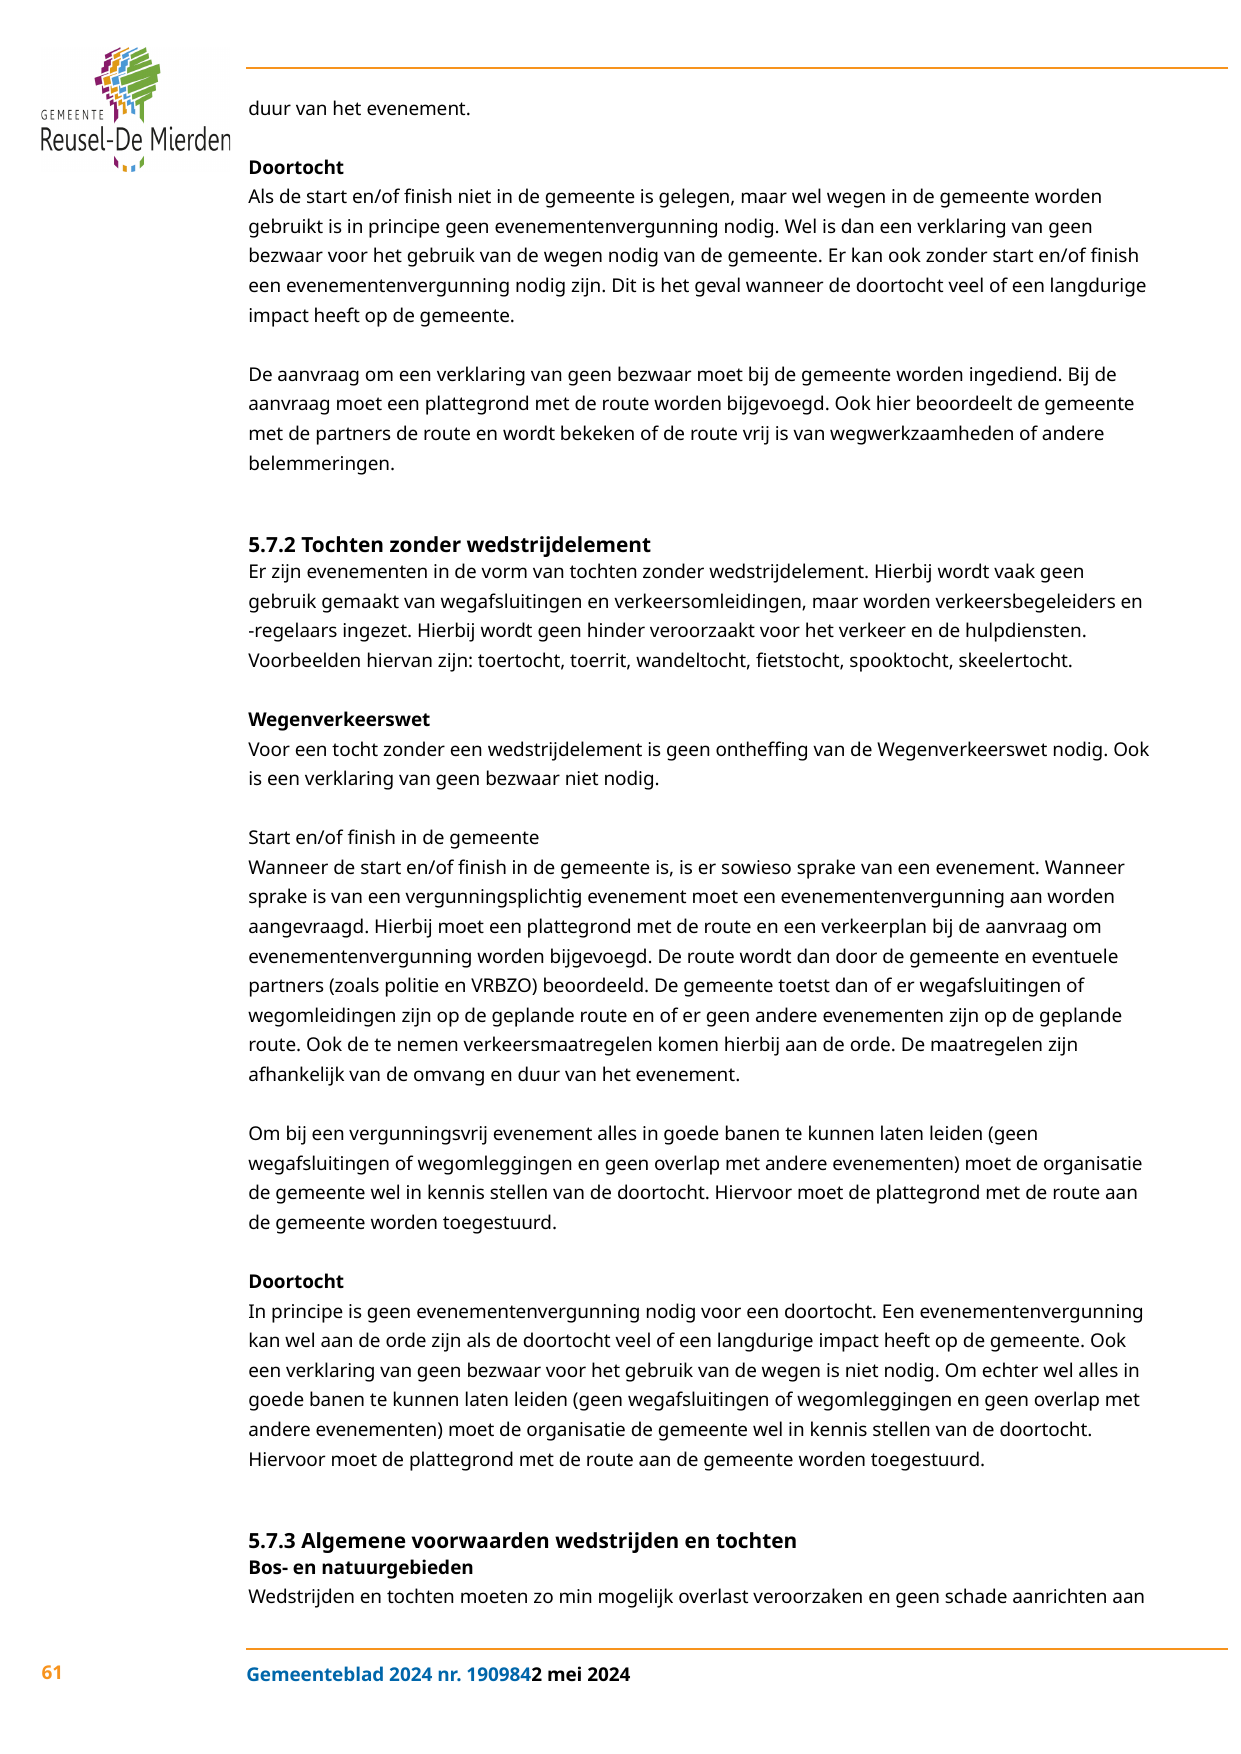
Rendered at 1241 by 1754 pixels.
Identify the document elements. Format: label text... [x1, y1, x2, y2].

text duur van het evenement. [248, 95, 1152, 121]
text Om bij een vergunningsvrij evenement alles in goede banen te kunnen laten leiden (geen wegafsluitingen of wegomleggingen en geen overlap met andere evenementen) moet de organisatie de gemeente wel in kennis stellen van de doortocht. Hiervoor moet de plattegrond met de route aan de gemeente worden toegestuurd. [248, 1120, 1152, 1235]
text 5.7.3 Algemene voorwaarden wedstrijden en tochten [248, 1526, 1152, 1554]
text De aanvraag om een verklaring van geen bezwaar moet bij de gemeente worden ingediend. Bij de aanvraag moet een plattegrond met de route worden bijgevoegd. Ook hier beoordeelt de gemeente met de partners de route en wordt bekeken of de route vrij is van wegwerkzaamheden of andere belemmeringen. [248, 361, 1152, 476]
text Er zijn evenementen in de vorm van tochten zonder wedstrijdelement. Hierbij wordt vaak geen gebruik gemaakt van wegafsluitingen en verkeersomleidingen, maar worden verkeersbegeleiders en -regelaars ingezet. Hierbij wordt geen hinder veroorzaakt voor het verkeer en de hulpdiensten. Voorbeelden hiervan zijn: toertocht, toerrit, wandeltocht, fietstocht, spooktocht, skeelertocht. [248, 558, 1152, 673]
text Wegenverkeerswet [248, 706, 1152, 732]
text Wedstrijden en tochten moeten zo min mogelijk overlast veroorzaken en geen schade aanrichten aan [248, 1584, 1152, 1609]
text Voor een tocht zonder een wedstrijdelement is geen ontheffing van de Wegenverkeerswet nodig. Ook is een verklaring van geen bezwaar niet nodig. [248, 736, 1152, 791]
picture [41, 47, 231, 172]
text Doortocht [248, 154, 1152, 180]
text 5.7.2 Tochten zonder wedstrijdelement [248, 530, 1152, 558]
text Bos- en natuurgebieden [248, 1554, 1152, 1580]
text Doortocht [248, 1268, 1152, 1294]
text Als de start en/of finish niet in de gemeente is gelegen, maar wel wegen in de gemeente worden gebruikt is in principe geen evenementenvergunning nodig. Wel is dan een verklaring van geen bezwaar voor het gebruik van de wegen nodig van de gemeente. Er kan ook zonder start en/of finish een evenementenvergunning nodig zijn. Dit is het geval wanneer de doortocht veel of een langdurige impact heeft op de gemeente. [248, 183, 1152, 328]
text In principe is geen evenementenvergunning nodig voor een doortocht. Een evenementenvergunning kan wel aan de orde zijn als de doortocht veel of een langdurige impact heeft op de gemeente. Ook een verklaring van geen bezwaar voor het gebruik van de wegen is niet nodig. Om echter wel alles in goede banen te kunnen laten leiden (geen wegafsluitingen of wegomleggingen en geen overlap met andere evenementen) moet de organisatie de gemeente wel in kennis stellen van de doortocht. Hiervoor moet de plattegrond met de route aan de gemeente worden toegestuurd. [248, 1298, 1152, 1471]
text Wanneer de start en/of finish in de gemeente is, is er sowieso sprake van een evenement. Wanneer sprake is van een vergunningsplichtig evenement moet een evenementenvergunning aan worden aangevraagd. Hierbij moet een plattegrond met de route en een verkeerplan bij de aanvraag om evenementenvergunning worden bijgevoegd. De route wordt dan door de gemeente en eventuele partners (zoals politie en VRBZO) beoordeeld. De gemeente toetst dan of er wegafsluitingen of wegomleidingen zijn op de geplande route en of er geen andere evenementen zijn op de geplande route. Ook de te nemen verkeersmaatregelen komen hierbij aan de orde. De maatregelen zijn afhankelijk van de omvang en duur van het evenement. [248, 854, 1152, 1087]
text Start en/of finish in de gemeente [248, 824, 1152, 850]
